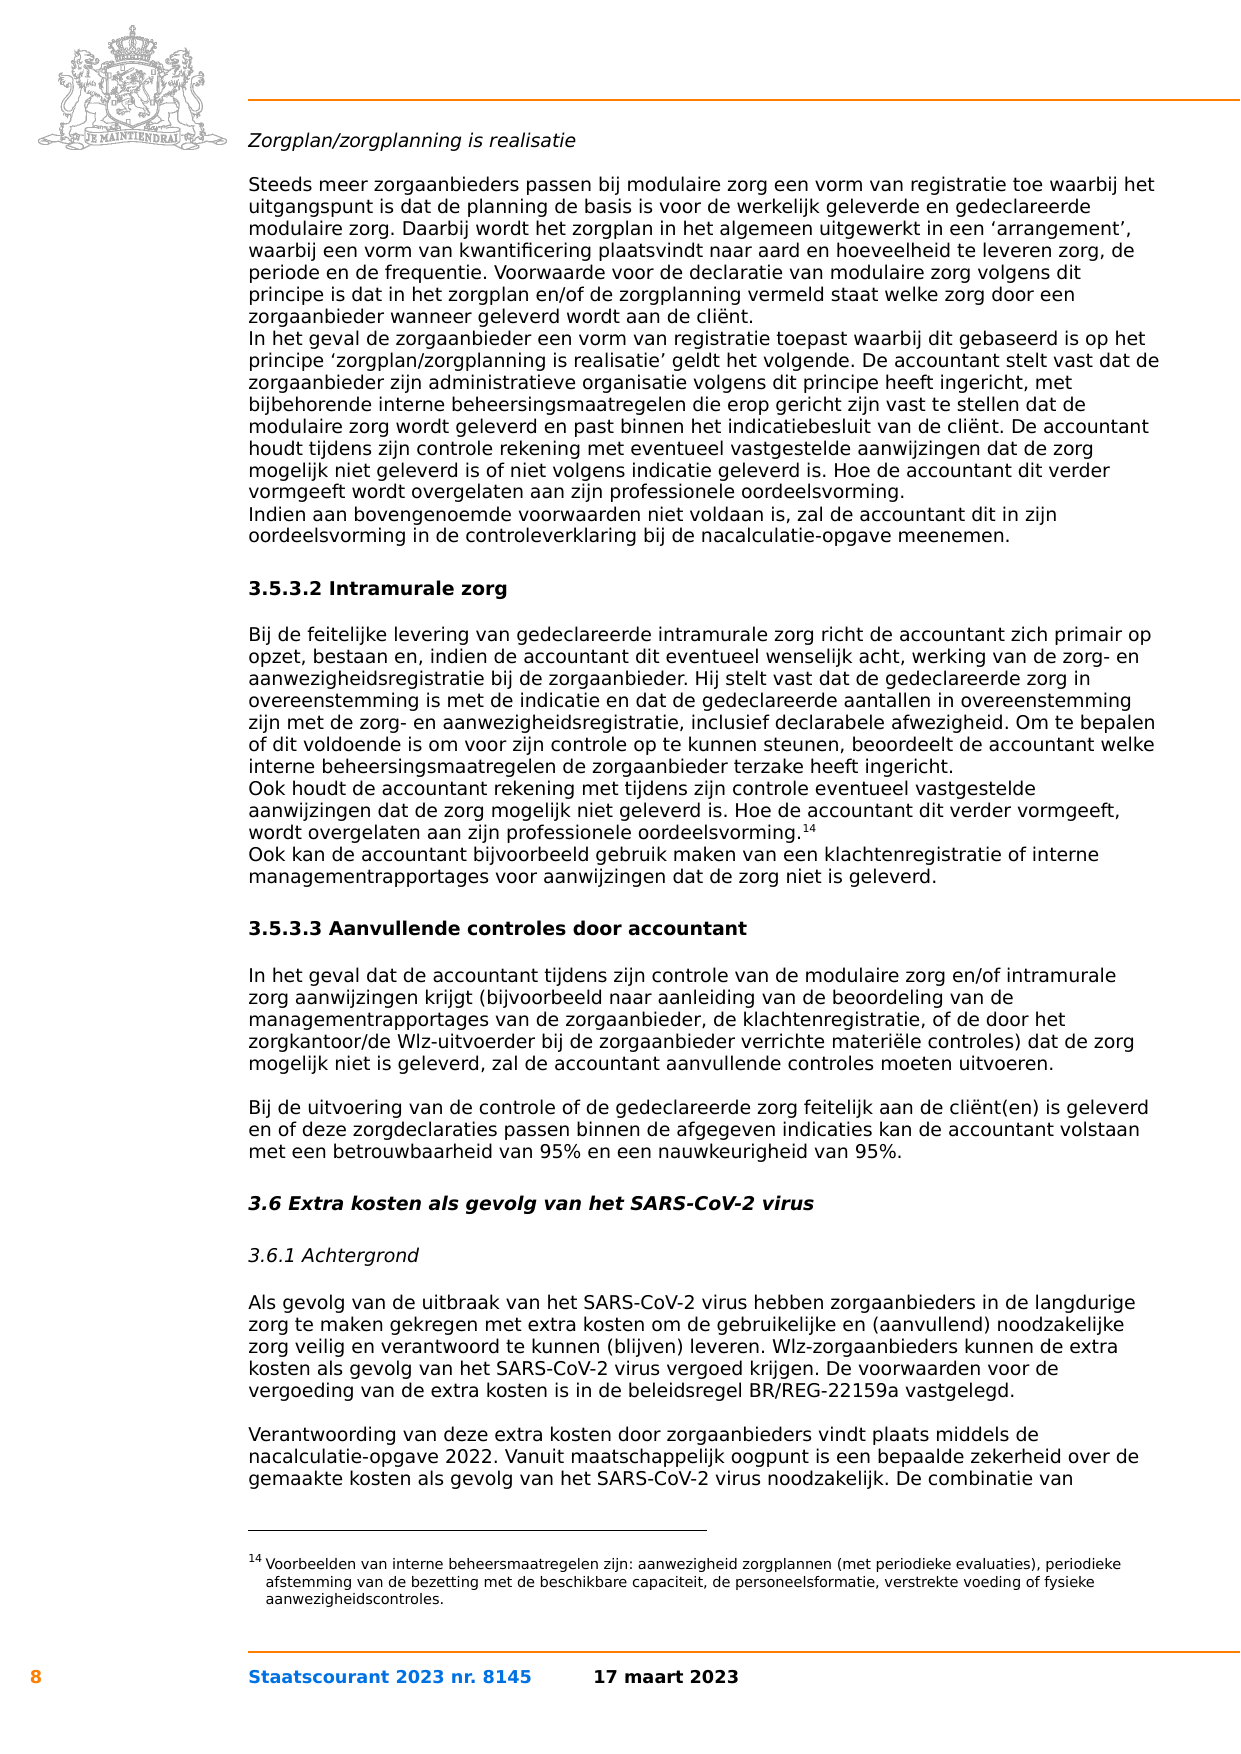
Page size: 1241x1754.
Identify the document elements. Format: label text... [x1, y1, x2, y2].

subtitle 3.5.3.3 Aanvullende controles door accountant [248, 918, 1163, 940]
text Bij de feitelijke levering van gedeclareerde intramurale zorg richt de accountant zich primair op opzet, bestaan en, indien de accountant dit eventueel wenselijk acht, werking van de zorg- en aanwezigheidsregistratie bij de zorgaanbieder. Hij stelt vast dat de gedeclareerde zorg in overeenstemming is met de indicatie en dat de gedeclareerde aantallen in overeenstemming zijn met de zorg- en aanwezigheidsregistratie, inclusief declarabele afwezigheid. Om te bepalen of dit voldoende is om voor zijn controle op te kunnen steunen, beoordeelt de accountant welke interne beheersingsmaatregelen de zorgaanbieder terzake heeft ingericht. [248, 624, 1163, 778]
text Steeds meer zorgaanbieders passen bij modulaire zorg een vorm van registratie toe waarbij het uitgangspunt is dat de planning de basis is voor de werkelijk geleverde en gedeclareerde modulaire zorg. Daarbij wordt het zorgplan in het algemeen uitgewerkt in een ‘arrangement’, waarbij een vorm van kwantificering plaatsvindt naar aard en hoeveelheid te leveren zorg, de periode en de frequentie. Voorwaarde voor de declaratie van modulaire zorg volgens dit principe is dat in het zorgplan en/of de zorgplanning vermeld staat welke zorg door een zorgaanbieder wanneer geleverd wordt aan de cliënt. [248, 174, 1163, 328]
text In het geval dat de accountant tijdens zijn controle van de modulaire zorg en/of intramurale zorg aanwijzingen krijgt (bijvoorbeeld naar aanleiding van de beoordeling van de managementrapportages van de zorgaanbieder, de klachtenregistratie, of de door het zorgkantoor/de Wlz-uitvoerder bij de zorgaanbieder verrichte materiële controles) dat de zorg mogelijk niet is geleverd, zal de accountant aanvullende controles moeten uitvoeren. [248, 965, 1163, 1075]
text In het geval de zorgaanbieder een vorm van registratie toepast waarbij dit gebaseerd is op het principe ‘zorgplan/zorgplanning is realisatie’ geldt het volgende. De accountant stelt vast dat de zorgaanbieder zijn administratieve organisatie volgens dit principe heeft ingericht, met bijbehorende interne beheersingsmaatregelen die erop gericht zijn vast te stellen dat de modulaire zorg wordt geleverd en past binnen het indicatiebesluit van de cliënt. De accountant houdt tijdens zijn controle rekening met eventueel vastgestelde aanwijzingen dat de zorg mogelijk niet geleverd is of niet volgens indicatie geleverd is. Hoe de accountant dit verder vormgeeft wordt overgelaten aan zijn professionele oordeelsvorming. [248, 328, 1163, 503]
text Verantwoording van deze extra kosten door zorgaanbieders vindt plaats middels de nacalculatie-opgave 2022. Vanuit maatschappelijk oogpunt is een bepaalde zekerheid over de gemaakte kosten als gevolg van het SARS-CoV-2 virus noodzakelijk. De combinatie van [248, 1423, 1163, 1489]
subtitle 3.6 Extra kosten als gevolg van het SARS-CoV-2 virus [248, 1193, 1163, 1215]
text Als gevolg van de uitbraak van het SARS-CoV-2 virus hebben zorgaanbieders in de langdurige zorg te maken gekregen met extra kosten om de gebruikelijke en (aanvullend) noodzakelijke zorg veilig en verantwoord te kunnen (blijven) leveren. Wlz-zorgaanbieders kunnen de extra kosten als gevolg van het SARS-CoV-2 virus vergoed krijgen. De voorwaarden voor de vergoeding van de extra kosten is in de beleidsregel BR/REG-22159a vastgelegd. [248, 1292, 1163, 1402]
picture [38, 25, 227, 150]
text Voorbeelden van interne beheersmaatregelen zijn: aanwezigheid zorgplannen (met periodieke evaluaties), periodieke afstemming van de bezetting met de beschikbare capaciteit, de personeelsformatie, verstrekte voeding of fysieke aanwezigheidscontroles. [248, 1552, 1163, 1608]
text Ook houdt de accountant rekening met tijdens zijn controle eventueel vastgestelde aanwijzingen dat de zorg mogelijk niet geleverd is. Hoe de accountant dit verder vormgeeft, wordt overgelaten aan zijn professionele oordeelsvorming. [248, 778, 1163, 844]
text Bij de uitvoering van de controle of de gedeclareerde zorg feitelijk aan de cliënt(en) is geleverd en of deze zorgdeclaraties passen binnen de afgegeven indicaties kan de accountant volstaan met een betrouwbaarheid van 95% en een nauwkeurigheid van 95%. [248, 1097, 1163, 1163]
subtitle 3.6.1 Achtergrond [248, 1245, 1163, 1267]
subtitle Zorgplan/zorgplanning is realisatie [248, 130, 1163, 152]
subtitle 3.5.3.2 Intramurale zorg [248, 577, 1163, 599]
text Indien aan bovengenoemde voorwaarden niet voldaan is, zal de accountant dit in zijn oordeelsvorming in de controleverklaring bij de nacalculatie-opgave meenemen. [248, 503, 1163, 547]
text Ook kan de accountant bijvoorbeeld gebruik maken van een klachtenregistratie of interne managementrapportages voor aanwijzingen dat de zorg niet is geleverd. [248, 844, 1163, 888]
